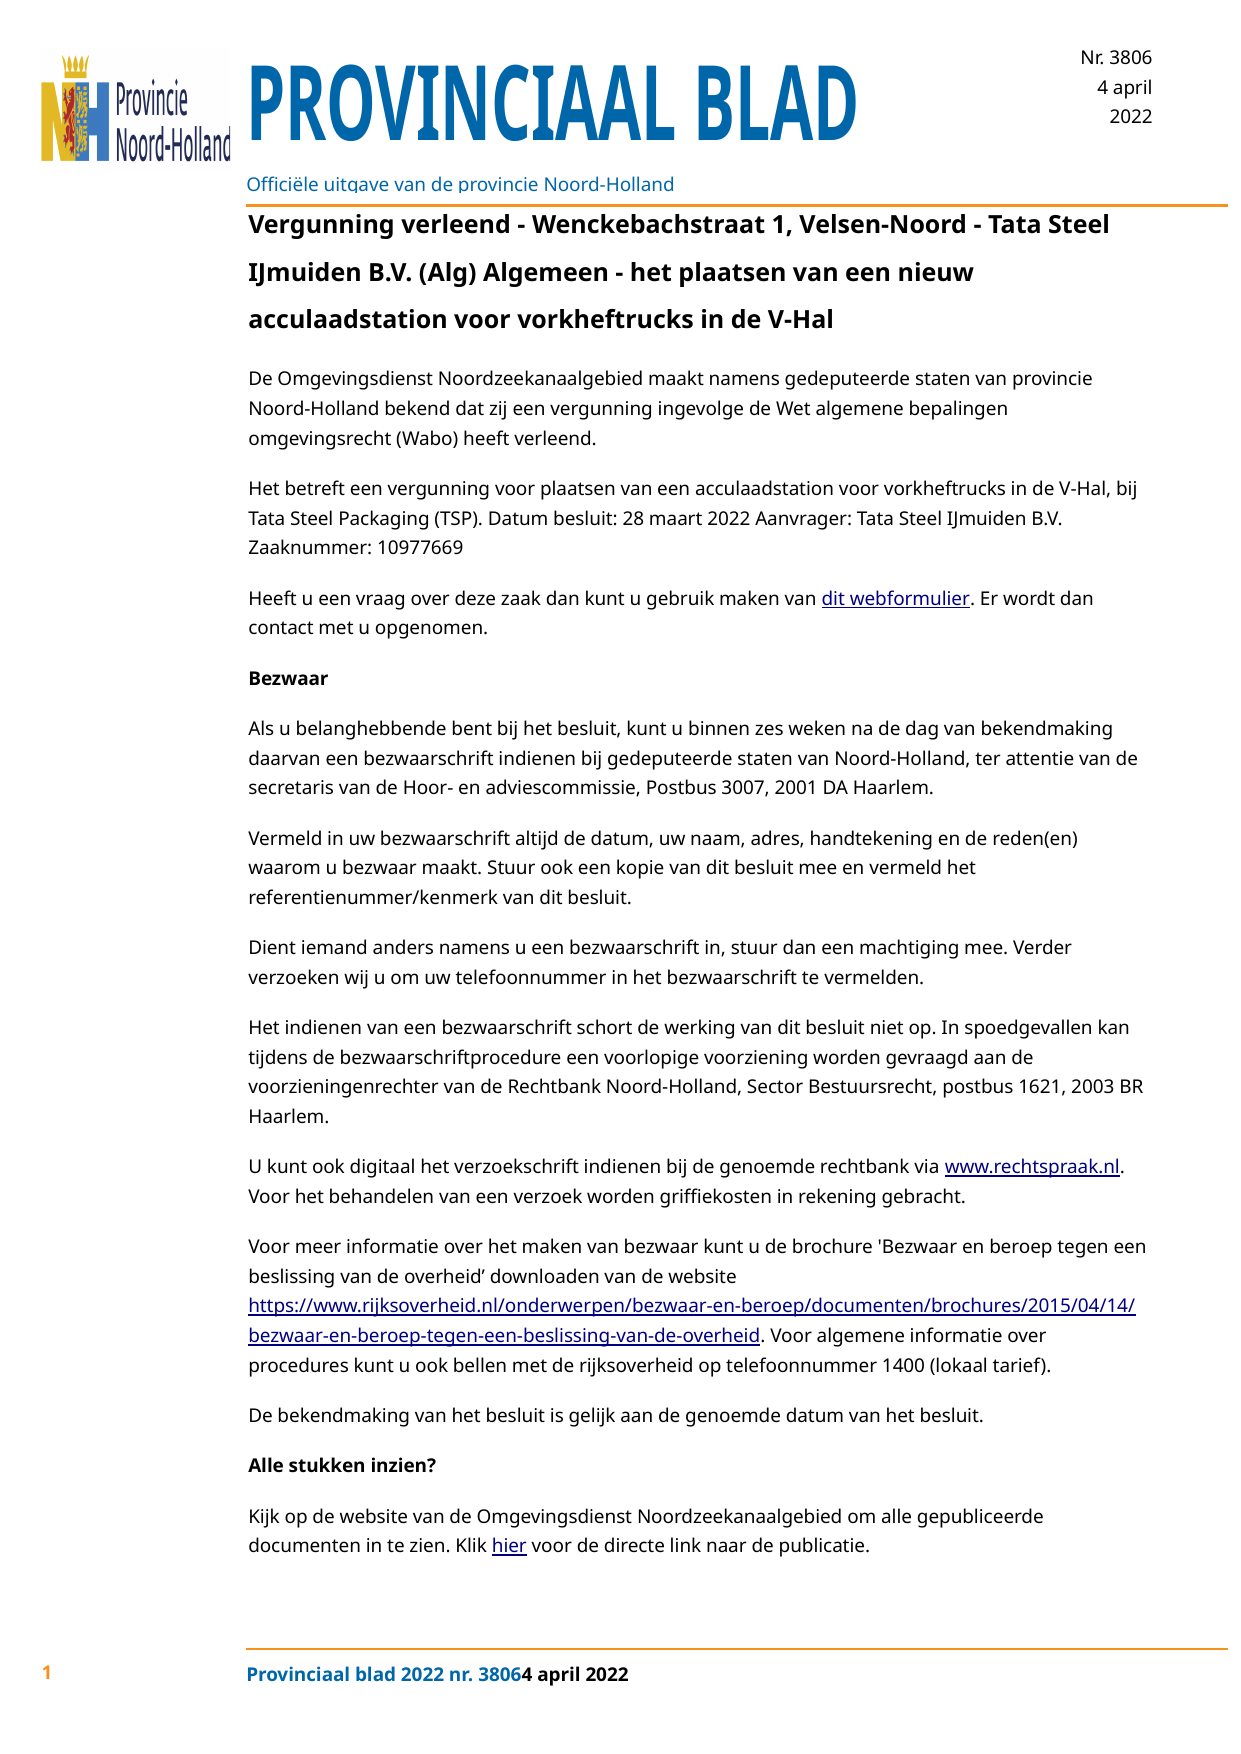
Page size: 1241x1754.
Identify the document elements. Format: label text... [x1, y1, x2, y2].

text Kijk op de website van de Omgevingsdienst Noordzeekanaalgebied om alle gepubliceerde documenten in te zien. Klik hier voor de directe link naar de publicatie. [248, 1503, 1152, 1558]
text De Omgevingsdienst Noordzeekanaalgebied maakt namens gedeputeerde staten van provincie Noord-Holland bekend dat zij een vergunning ingevolge de Wet algemene bepalingen omgevingsrecht (Wabo) heeft verleend. [248, 366, 1152, 450]
text Bezwaar [248, 665, 1152, 690]
text De bekendmaking van het besluit is gelijk aan de genoemde datum van het besluit. [248, 1402, 1152, 1428]
text Alle stukken inzien? [248, 1453, 1152, 1478]
text Vergunning verleend - Wenckebachstraat 1, Velsen-Noord - Tata Steel IJmuiden B.V. (Alg) Algemeen - het plaatsen van een nieuw acculaadstation voor vorkheftrucks in de V-Hal [248, 207, 1152, 336]
picture [41, 47, 231, 172]
text Voor meer informatie over het maken van bezwaar kunt u de brochure 'Bezwaar en beroep tegen een beslissing van de overheid’ downloaden van de website https://www.rijksoverheid.nl/onderwerpen/bezwaar-en-beroep/documenten/brochures/2015/04/14/bezwaar-en-beroep-tegen-een-beslissing-van-de-overheid. Voor algemene informatie over procedures kunt u ook bellen met de rijksoverheid op telefoonnummer 1400 (lokaal tarief). [248, 1233, 1152, 1377]
text U kunt ook digitaal het verzoekschrift indienen bij de genoemde rechtbank via www.rechtspraak.nl. Voor het behandelen van een verzoek worden griffiekosten in rekening gebracht. [248, 1153, 1152, 1209]
text Het betreft een vergunning voor plaatsen van een acculaadstation voor vorkheftrucks in de V-Hal, bij Tata Steel Packaging (TSP). Datum besluit: 28 maart 2022 Aanvrager: Tata Steel IJmuiden B.V. Zaaknummer: 10977669 [248, 475, 1152, 560]
text Als u belanghebbende bent bij het besluit, kunt u binnen zes weken na de dag van bekendmaking daarvan een bezwaarschrift indienen bij gedeputeerde staten van Noord-Holland, ter attentie van de secretaris van de Hoor- en adviescommissie, Postbus 3007, 2001 DA Haarlem. [248, 715, 1152, 800]
text Heeft u een vraag over deze zaak dan kunt u gebruik maken van dit webformulier. Er wordt dan contact met u opgenomen. [248, 585, 1152, 640]
text Vermeld in uw bezwaarschrift altijd de datum, uw naam, adres, handtekening en de reden(en) waarom u bezwaar maakt. Stuur ook een kopie van dit besluit mee en vermeld het referentienummer/kenmerk van dit besluit. [248, 825, 1152, 909]
text Dient iemand anders namens u een bezwaarschrift in, stuur dan een machtiging mee. Verder verzoeken wij u om uw telefoonnummer in het bezwaarschrift te vermelden. [248, 934, 1152, 989]
text Het indienen van een bezwaarschrift schort de werking van dit besluit niet op. In spoedgevallen kan tijdens de bezwaarschriftprocedure een voorlopige voorziening worden gevraagd aan de voorzieningenrechter van de Rechtbank Noord-Holland, Sector Bestuursrecht, postbus 1621, 2003 BR Haarlem. [248, 1014, 1152, 1129]
